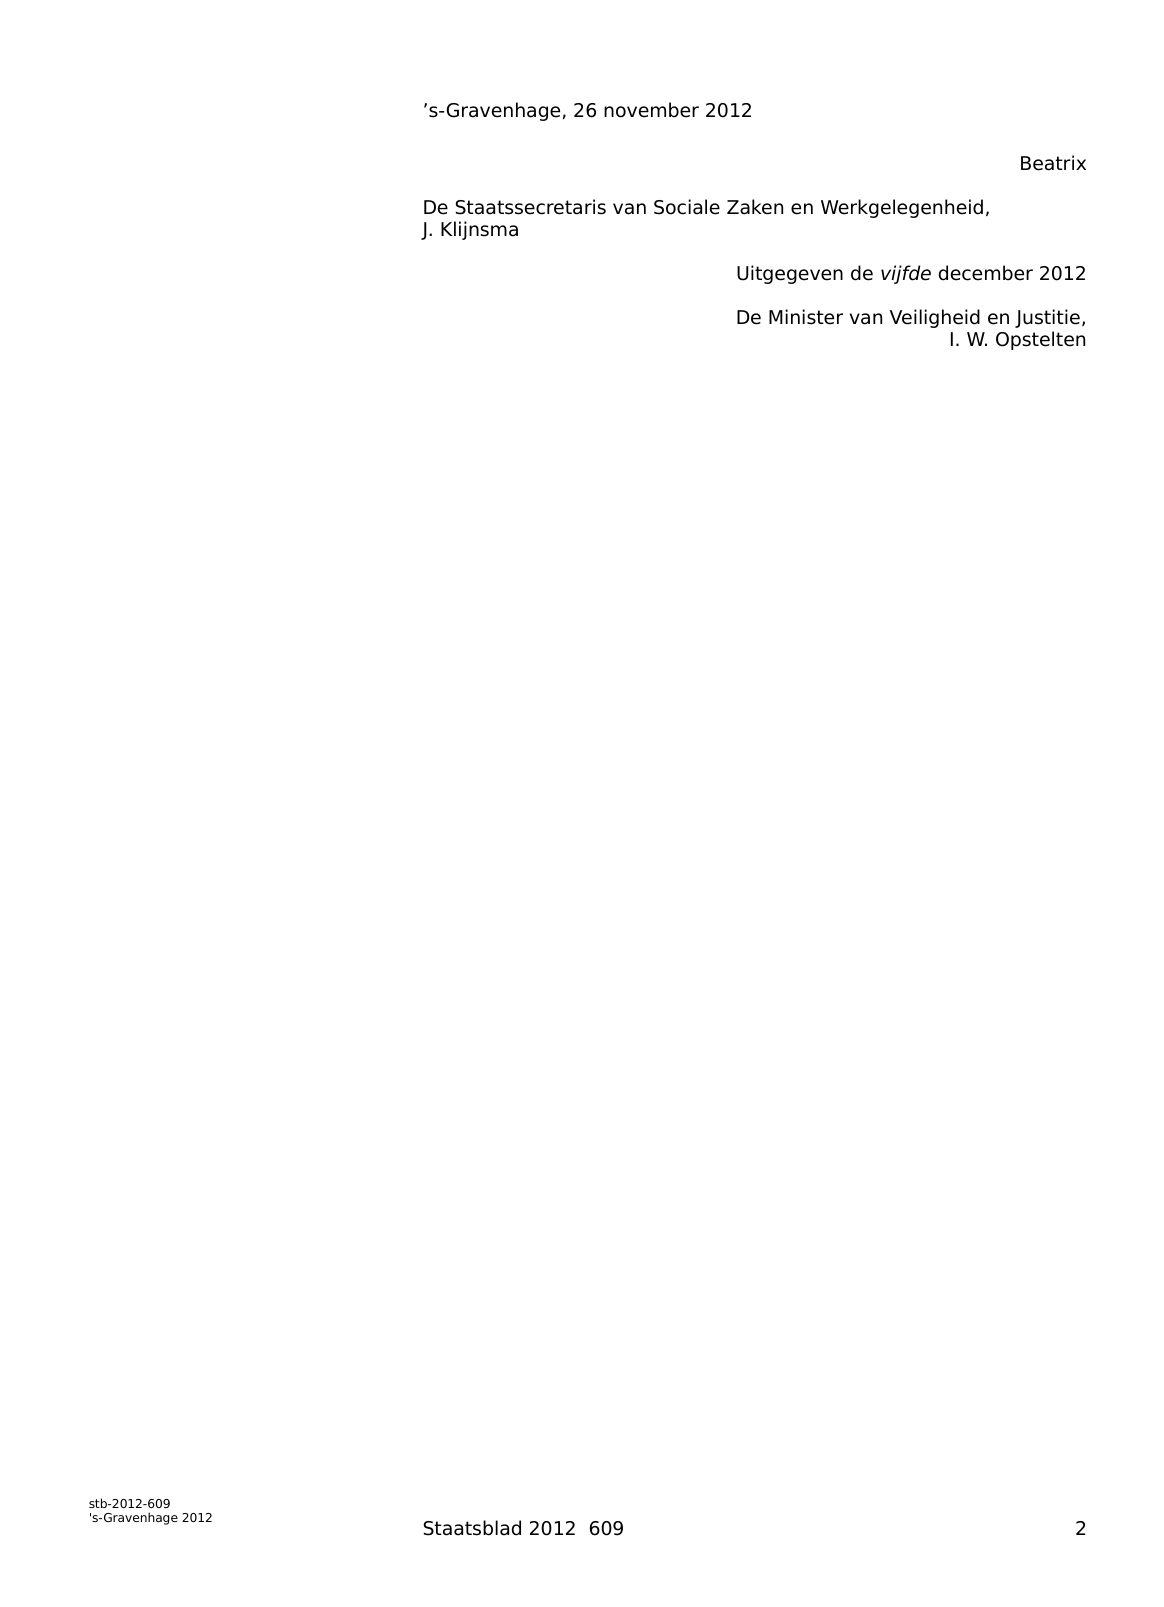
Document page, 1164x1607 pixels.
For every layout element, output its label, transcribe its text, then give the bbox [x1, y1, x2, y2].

text 's-Gravenhage 2012 [88, 1511, 323, 1525]
text De Minister van Veiligheid en Justitie, I. W. Opstelten [422, 307, 1087, 351]
text stb-2012-609 [88, 1497, 323, 1511]
text ’s-Gravenhage, 26 november 2012 [422, 100, 1087, 122]
text Beatrix [422, 152, 1087, 174]
text Uitgegeven de vijfde december 2012 [422, 263, 1087, 285]
text De Staatssecretaris van Sociale Zaken en Werkgelegenheid, J. Klijnsma [422, 197, 1087, 241]
